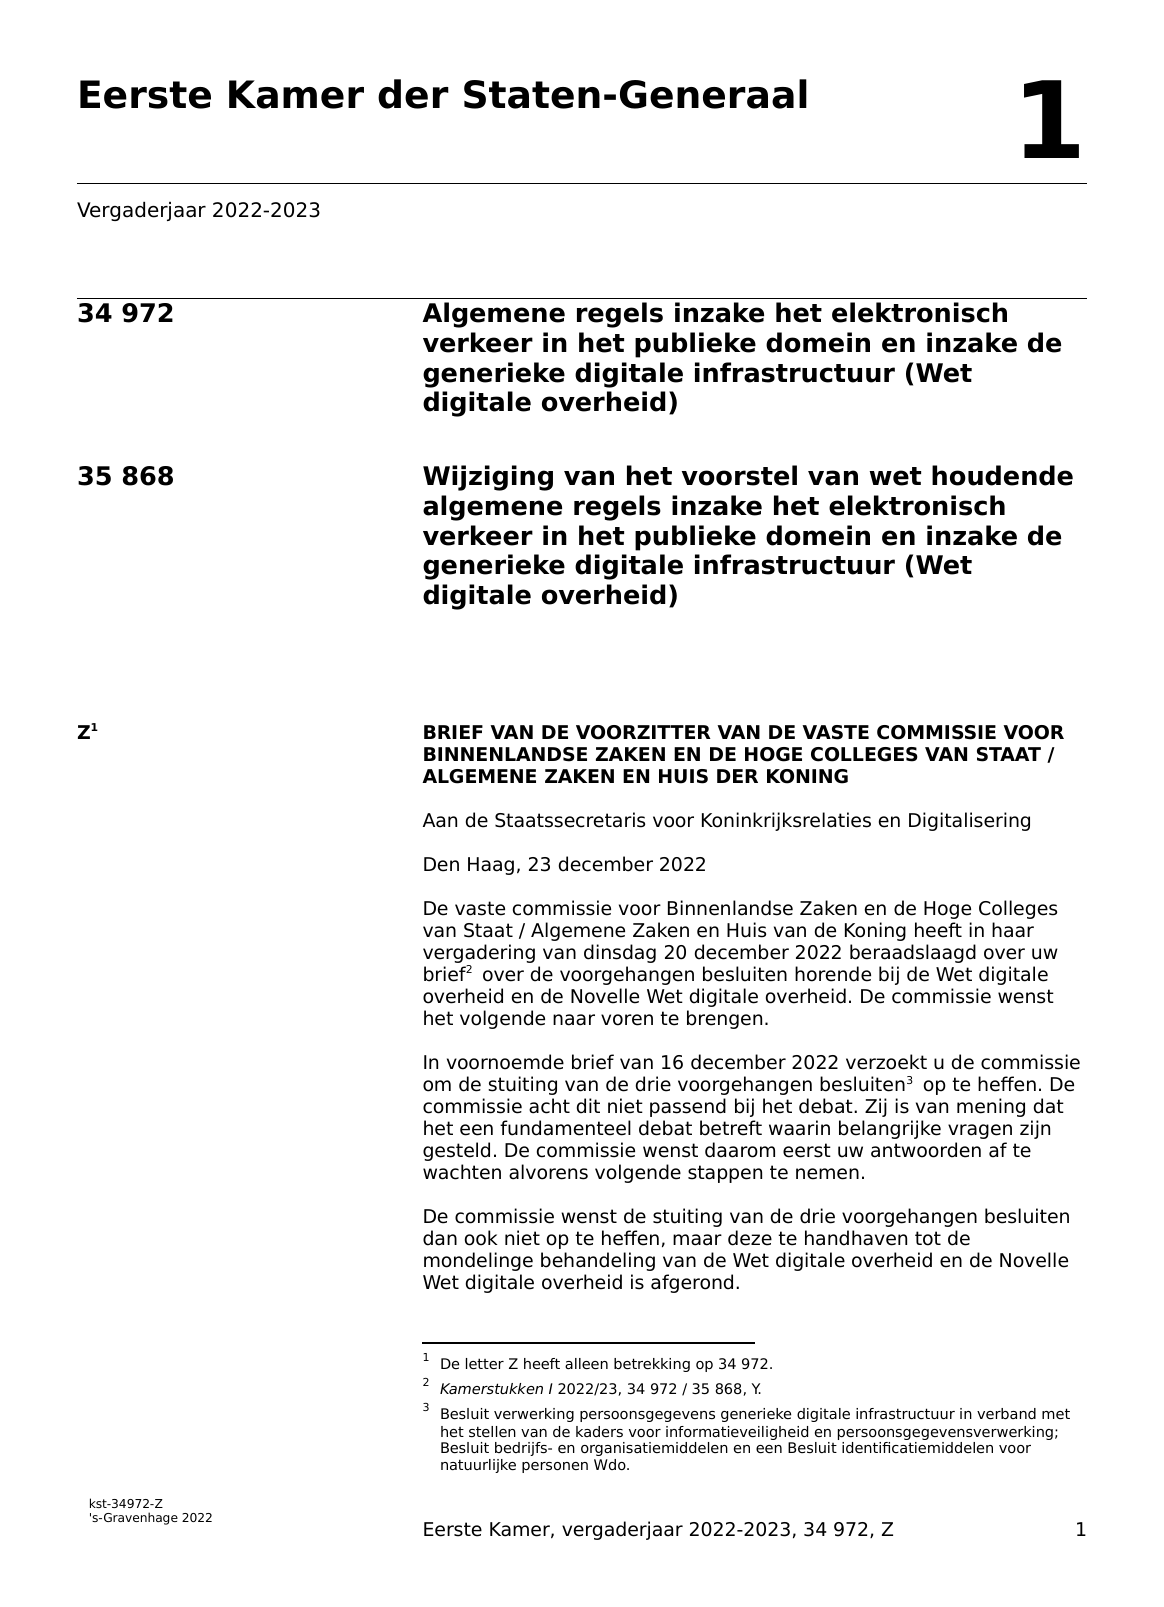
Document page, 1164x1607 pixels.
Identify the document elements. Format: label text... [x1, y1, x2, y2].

text kst-34972-Z [88, 1497, 323, 1511]
table_header 1 [886, 59, 1087, 183]
text De commissie wenst de stuiting van de drie voorgehangen besluiten dan ook niet op te heffen, maar deze te handhaven tot de mondelinge behandeling van de Wet digitale overheid en de Novelle Wet digitale overheid is afgerond. [422, 1206, 1087, 1294]
subtitle 35 868 Wijziging van het voorstel van wet houdende algemene regels inzake het elektronisch verkeer in het publieke domein en inzake de generieke digitale infrastructuur (Wet digitale overheid) [77, 462, 1087, 611]
text Den Haag, 23 december 2022 [422, 854, 1087, 876]
table_header Eerste Kamer der Staten-Generaal [77, 59, 886, 183]
text Aan de Staatssecretaris voor Koninkrijksrelaties en Digitalisering [422, 810, 1087, 832]
table_cell Vergaderjaar 2022-2023 [77, 184, 1087, 298]
subtitle Z BRIEF VAN DE VOORZITTER VAN DE VASTE COMMISSIE VOOR BINNENLANDSE ZAKEN EN DE HOGE COLLEGES VAN STAAT / ALGEMENE ZAKEN EN HUIS DER KONING [77, 722, 1087, 787]
text Kamerstukken I 2022/23, 34 972 / 35 868, Y. [422, 1377, 1087, 1399]
subtitle 34 972 Algemene regels inzake het elektronisch verkeer in het publieke domein en inzake de generieke digitale infrastructuur (Wet digitale overheid) [77, 299, 1087, 418]
text Besluit verwerking persoonsgegevens generieke digitale infrastructuur in verband met het stellen van de kaders voor informatieveiligheid en persoonsgegevensverwerking; Besluit bedrijfs- en organisatiemiddelen en een Besluit identificatiemiddelen voor natuurlijke personen Wdo. [422, 1402, 1087, 1474]
text 's-Gravenhage 2022 [88, 1511, 323, 1525]
text De letter Z heeft alleen betrekking op 34 972. [422, 1352, 1087, 1374]
text De vaste commissie voor Binnenlandse Zaken en de Hoge Colleges van Staat / Algemene Zaken en Huis van de Koning heeft in haar vergadering van dinsdag 20 december 2022 beraadslaagd over uw brief over de voorgehangen besluiten horende bij de Wet digitale overheid en de Novelle Wet digitale overheid. De commissie wenst het volgende naar voren te brengen. [422, 898, 1087, 1030]
text In voornoemde brief van 16 december 2022 verzoekt u de commissie om de stuiting van de drie voorgehangen besluiten op te heffen. De commissie acht dit niet passend bij het debat. Zij is van mening dat het een fundamenteel debat betreft waarin belangrijke vragen zijn gesteld. De commissie wenst daarom eerst uw antwoorden af te wachten alvorens volgende stappen te nemen. [422, 1052, 1087, 1184]
